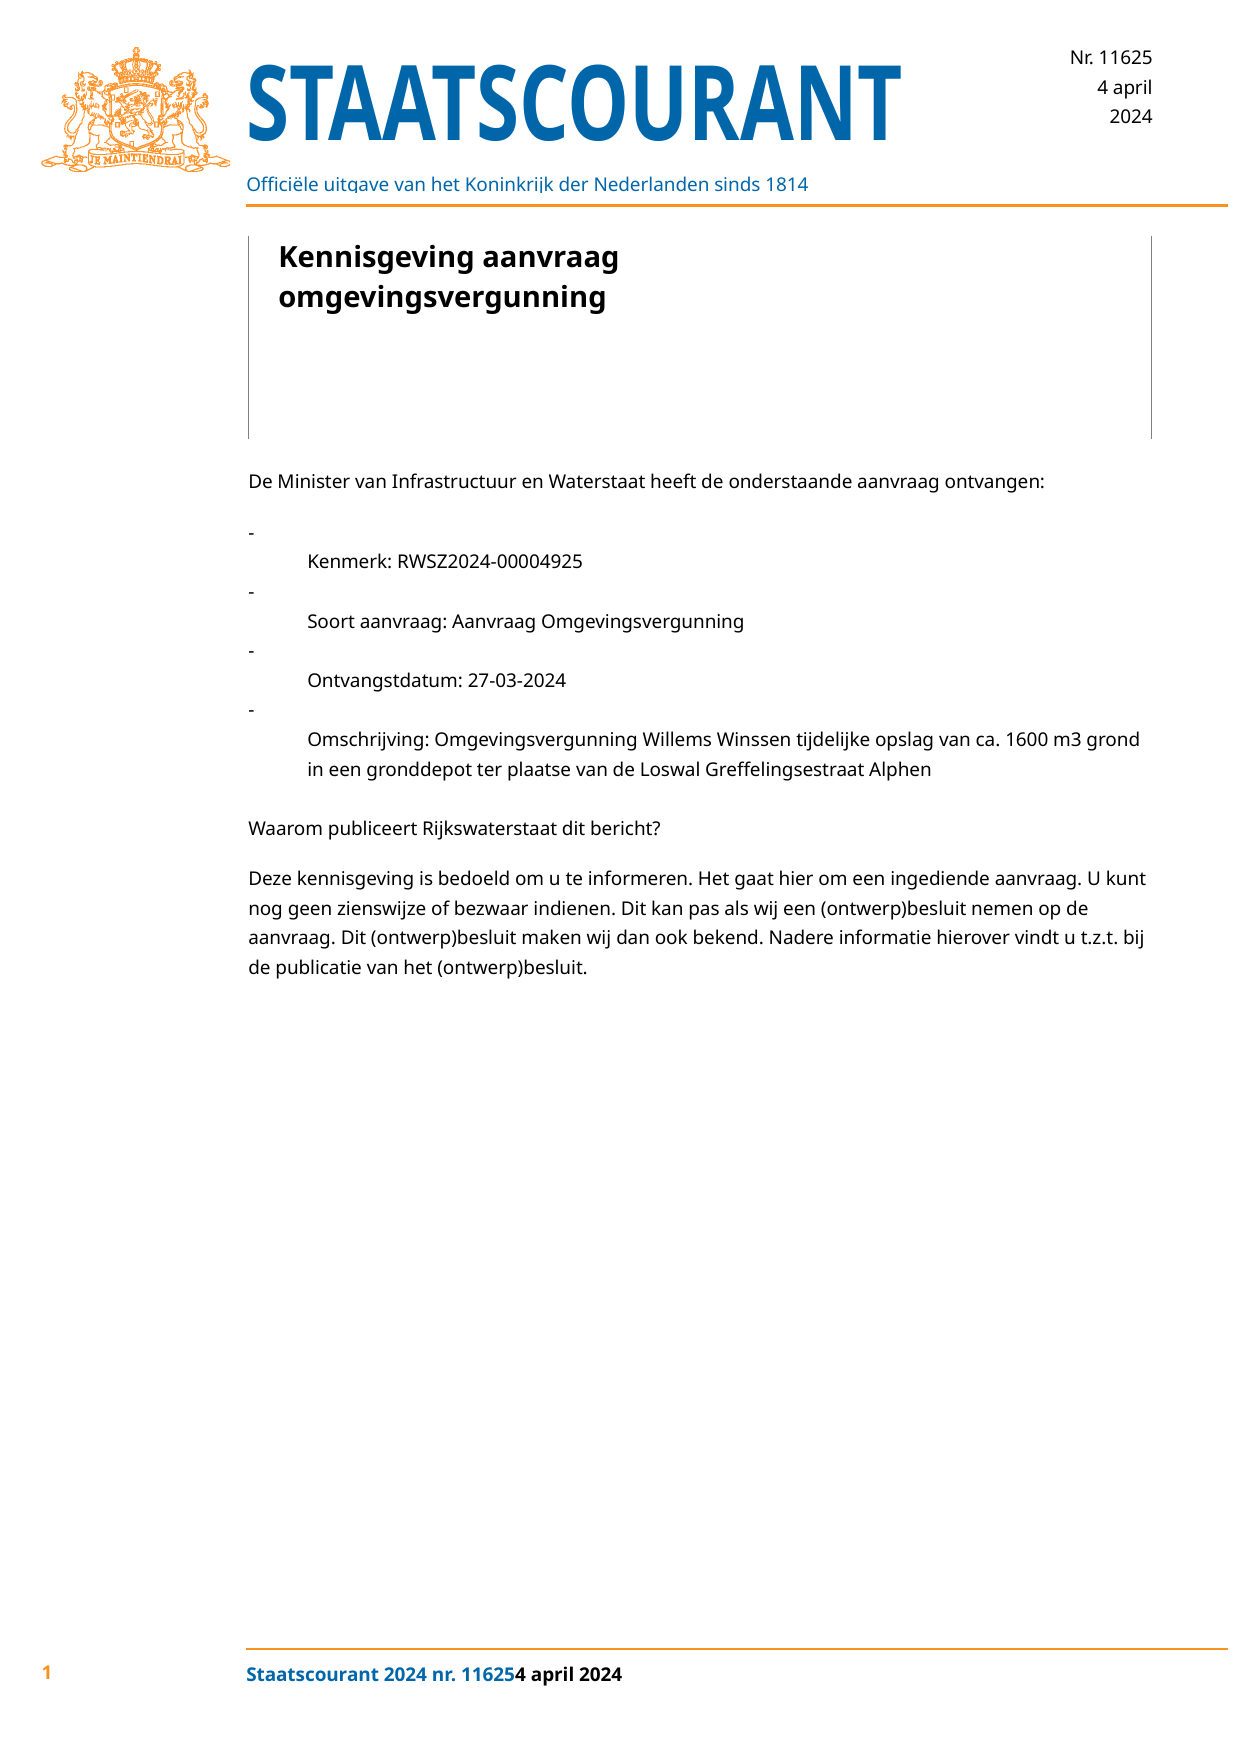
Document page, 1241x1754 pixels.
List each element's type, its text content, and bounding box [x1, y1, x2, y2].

text Deze kennisgeving is bedoeld om u te informeren. Het gaat hier om een ingediende aanvraag. U kunt nog geen zienswijze of bezwaar indienen. Dit kan pas als wij een (ontwerp)besluit nemen op de aanvraag. Dit (ontwerp)besluit maken wij dan ook bekend. Nadere informatie hierover vindt u t.z.t. bij de publicatie van het (ontwerp)besluit. [248, 865, 1152, 980]
picture [41, 47, 231, 172]
table_header Kennisgeving aanvraag omgevingsvergunning [249, 236, 850, 439]
list Kenmerk: RWSZ2024-00004925 [248, 549, 1152, 574]
list Soort aanvraag: Aanvraag Omgevingsvergunning [248, 608, 1152, 633]
table_header [850, 236, 912, 413]
table_header [1090, 236, 1151, 413]
text Waarom publiceert Rijkswaterstaat dit bericht? [248, 815, 1152, 841]
list Omschrijving: Omgevingsvergunning Willems Winssen tijdelijke opslag van ca. 1600 m3 grond in een gronddepot ter plaatse van de Loswal Greffelingsestraat Alphen [248, 726, 1152, 781]
picture [912, 236, 1090, 414]
list Ontvangstdatum: 27-03-2024 [248, 667, 1152, 693]
text De Minister van Infrastructuur en Waterstaat heeft de onderstaande aanvraag ontvangen: [248, 469, 1152, 494]
table_header [850, 414, 1151, 439]
